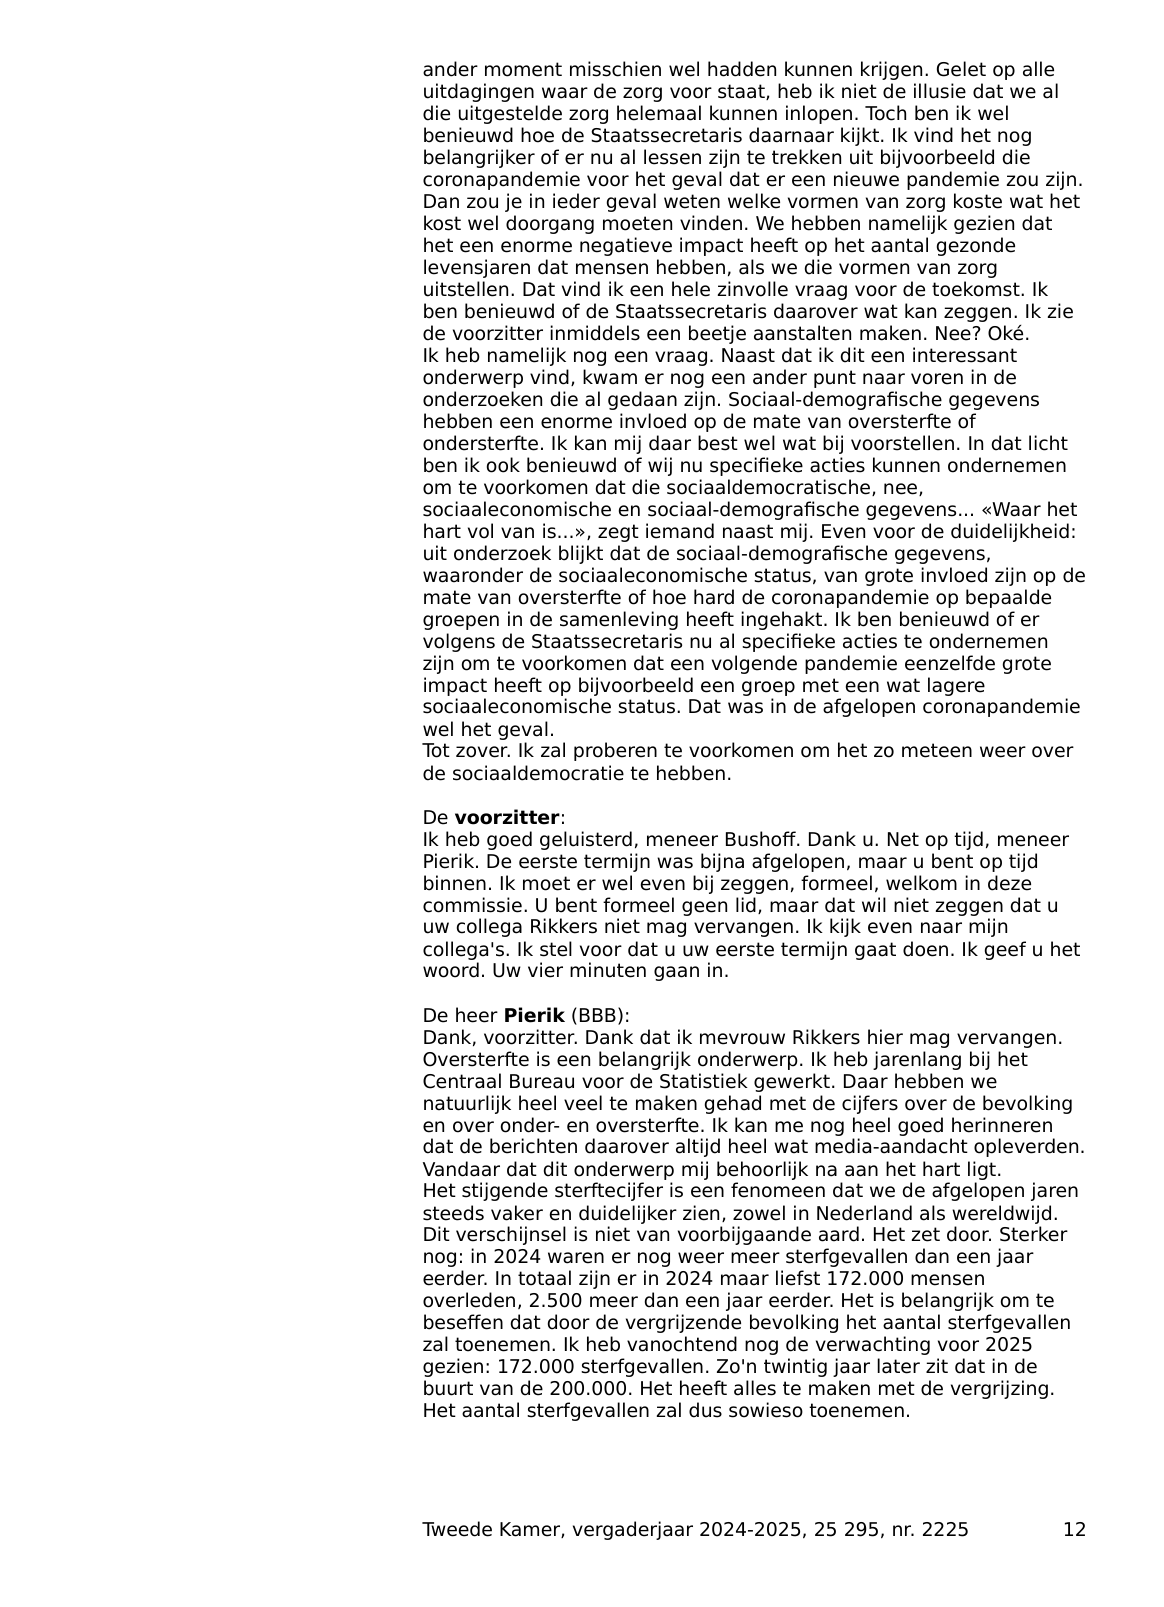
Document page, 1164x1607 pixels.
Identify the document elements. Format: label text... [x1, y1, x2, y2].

text Het stijgende sterftecijfer is een fenomeen dat we de afgelopen jaren steeds vaker en duidelijker zien, zowel in Nederland als wereldwijd. Dit verschijnsel is niet van voorbijgaande aard. Het zet door. Sterker nog: in 2024 waren er nog weer meer sterfgevallen dan een jaar eerder. In totaal zijn er in 2024 maar liefst 172.000 mensen overleden, 2.500 meer dan een jaar eerder. Het is belangrijk om te beseffen dat door de vergrijzende bevolking het aantal sterfgevallen zal toenemen. Ik heb vanochtend nog de verwachting voor 2025 gezien: 172.000 sterfgevallen. Zo'n twintig jaar later zit dat in de buurt van de 200.000. Het heeft alles te maken met de vergrijzing. Het aantal sterfgevallen zal dus sowieso toenemen. [422, 1180, 1087, 1422]
text Ik heb goed geluisterd, meneer Bushoff. Dank u. Net op tijd, meneer Pierik. De eerste termijn was bijna afgelopen, maar u bent op tijd binnen. Ik moet er wel even bij zeggen, formeel, welkom in deze commissie. U bent formeel geen lid, maar dat wil niet zeggen dat u uw collega Rikkers niet mag vervangen. Ik kijk even naar mijn collega's. Ik stel voor dat u uw eerste termijn gaat doen. Ik geef u het woord. Uw vier minuten gaan in. [422, 828, 1087, 982]
text Ik heb namelijk nog een vraag. Naast dat ik dit een interessant onderwerp vind, kwam er nog een ander punt naar voren in de onderzoeken die al gedaan zijn. Sociaal-demografische gegevens hebben een enorme invloed op de mate van oversterfte of ondersterfte. Ik kan mij daar best wel wat bij voorstellen. In dat licht ben ik ook benieuwd of wij nu specifieke acties kunnen ondernemen om te voorkomen dat die sociaaldemocratische, nee, sociaaleconomische en sociaal-demografische gegevens... «Waar het hart vol van is...», zegt iemand naast mij. Even voor de duidelijkheid: uit onderzoek blijkt dat de sociaal-demografische gegevens, waaronder de sociaaleconomische status, van grote invloed zijn op de mate van oversterfte of hoe hard de coronapandemie op bepaalde groepen in de samenleving heeft ingehakt. Ik ben benieuwd of er volgens de Staatssecretaris nu al specifieke acties te ondernemen zijn om te voorkomen dat een volgende pandemie eenzelfde grote impact heeft op bijvoorbeeld een groep met een wat lagere sociaaleconomische status. Dat was in de afgelopen coronapandemie wel het geval. [422, 345, 1087, 740]
text De heer Pierik (BBB): [422, 1004, 1087, 1027]
text ander moment misschien wel hadden kunnen krijgen. Gelet op alle uitdagingen waar de zorg voor staat, heb ik niet de illusie dat we al die uitgestelde zorg helemaal kunnen inlopen. Toch ben ik wel benieuwd hoe de Staatssecretaris daarnaar kijkt. Ik vind het nog belangrijker of er nu al lessen zijn te trekken uit bijvoorbeeld die coronapandemie voor het geval dat er een nieuwe pandemie zou zijn. Dan zou je in ieder geval weten welke vormen van zorg koste wat het kost wel doorgang moeten vinden. We hebben namelijk gezien dat het een enorme negatieve impact heeft op het aantal gezonde levensjaren dat mensen hebben, als we die vormen van zorg uitstellen. Dat vind ik een hele zinvolle vraag voor de toekomst. Ik ben benieuwd of de Staatssecretaris daarover wat kan zeggen. Ik zie de voorzitter inmiddels een beetje aanstalten maken. Nee? Oké. [422, 59, 1087, 345]
text Tot zover. Ik zal proberen te voorkomen om het zo meteen weer over de sociaaldemocratie te hebben. [422, 740, 1087, 784]
text De voorzitter: [422, 807, 1087, 828]
text Dank, voorzitter. Dank dat ik mevrouw Rikkers hier mag vervangen. Oversterfte is een belangrijk onderwerp. Ik heb jarenlang bij het Centraal Bureau voor de Statistiek gewerkt. Daar hebben we natuurlijk heel veel te maken gehad met de cijfers over de bevolking en over onder- en oversterfte. Ik kan me nog heel goed herinneren dat de berichten daarover altijd heel wat media-aandacht opleverden. Vandaar dat dit onderwerp mij behoorlijk na aan het hart ligt. [422, 1027, 1087, 1180]
